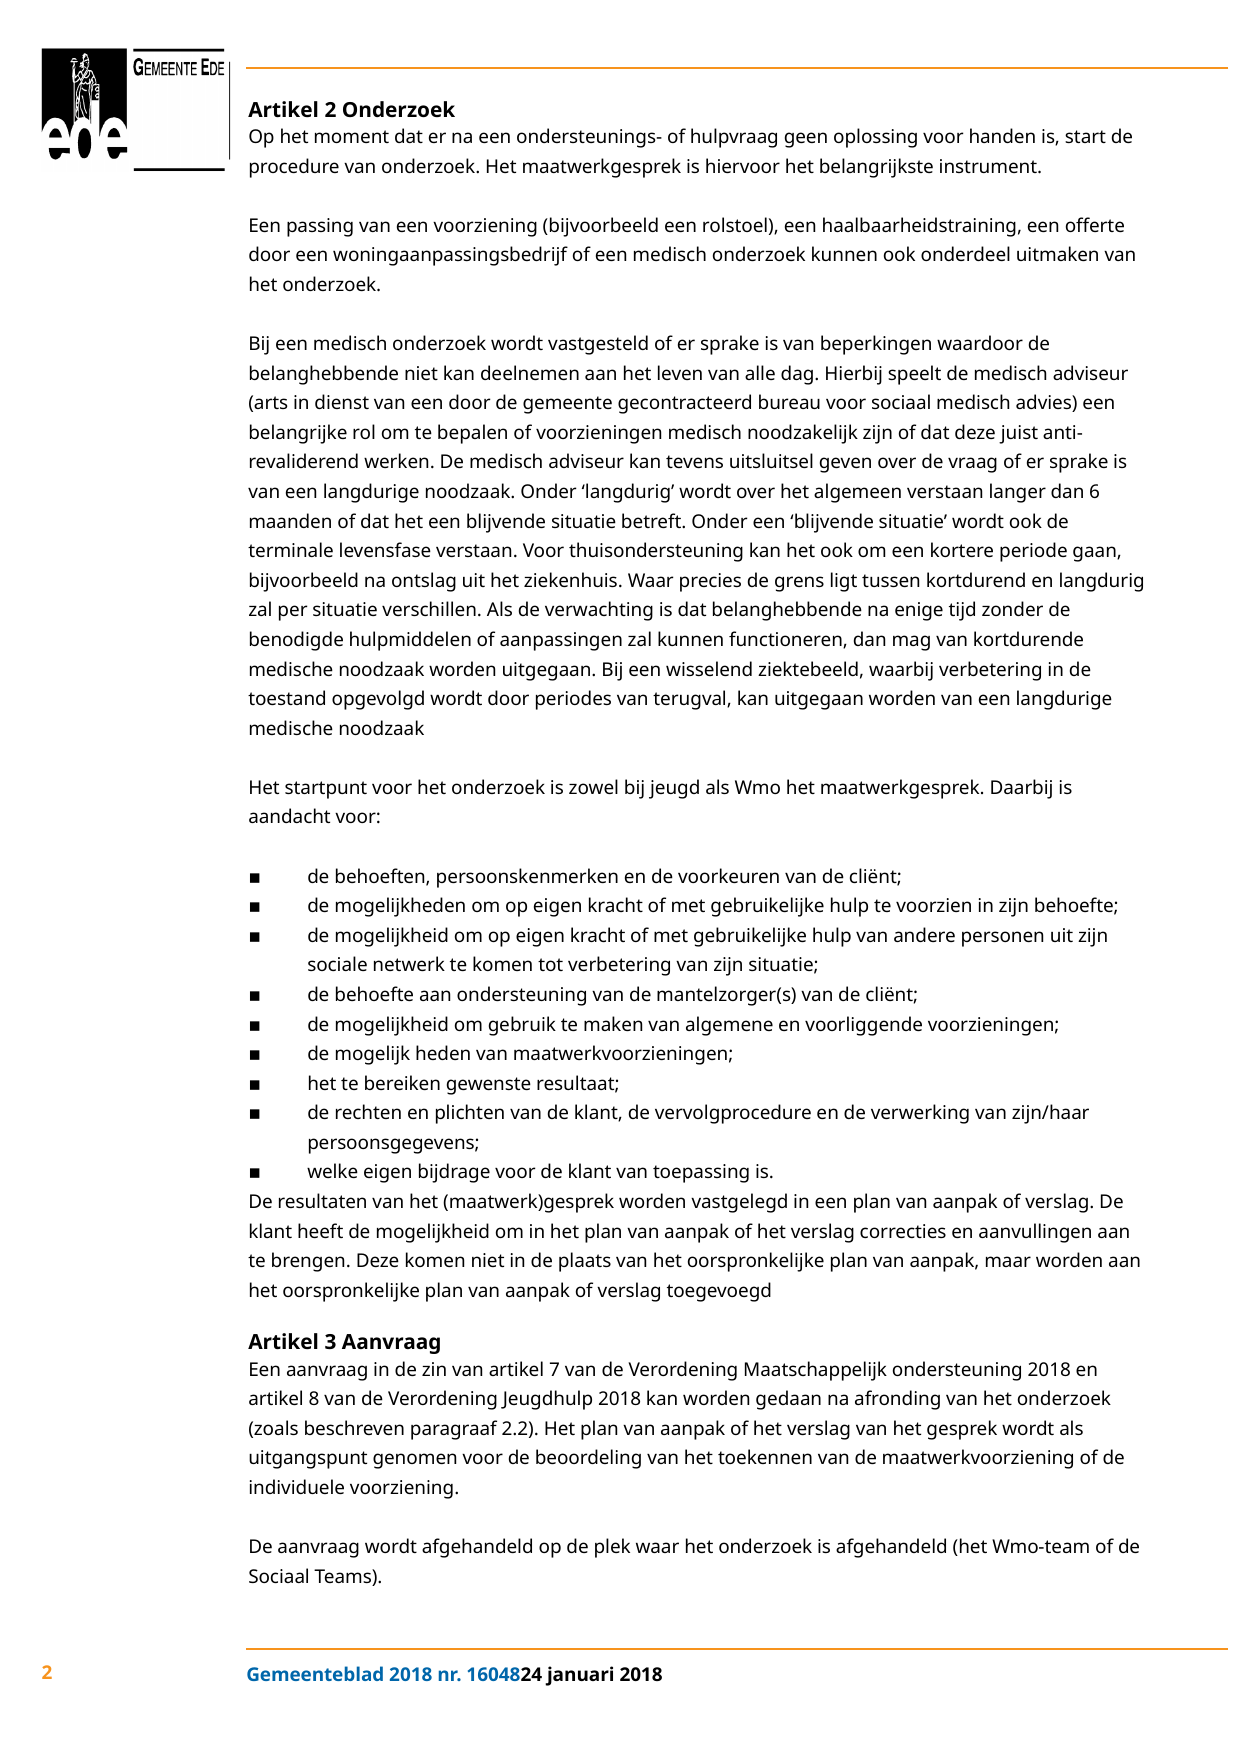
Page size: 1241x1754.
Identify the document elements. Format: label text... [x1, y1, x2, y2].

list de mogelijkheid om gebruik te maken van algemene en voorliggende voorzieningen; [248, 1011, 1152, 1036]
text Een passing van een voorziening (bijvoorbeeld een rolstoel), een haalbaarheidstraining, een offerte door een woningaanpassingsbedrijf of een medisch onderzoek kunnen ook onderdeel uitmaken van het onderzoek. [248, 212, 1152, 297]
list de rechten en plichten van de klant, de vervolgprocedure en de verwerking van zijn/haar persoonsgegevens; [248, 1099, 1152, 1155]
picture [41, 47, 231, 172]
text Op het moment dat er na een ondersteunings- of hulpvraag geen oplossing voor handen is, start de procedure van onderzoek. Het maatwerkgesprek is hiervoor het belangrijkste instrument. [248, 123, 1152, 178]
list welke eigen bijdrage voor de klant van toepassing is. [248, 1159, 1152, 1184]
list het te bereiken gewenste resultaat; [248, 1070, 1152, 1096]
list de mogelijkheid om op eigen kracht of met gebruikelijke hulp van andere personen uit zijn sociale netwerk te komen tot verbetering van zijn situatie; [248, 922, 1152, 977]
list de behoefte aan ondersteuning van de mantelzorger(s) van de cliënt; [248, 981, 1152, 1007]
text De resultaten van het (maatwerk)gesprek worden vastgelegd in een plan van aanpak of verslag. De klant heeft de mogelijkheid om in het plan van aanpak of het verslag correcties en aanvullingen aan te brengen. Deze komen niet in de plaats van het oorspronkelijke plan van aanpak, maar worden aan het oorspronkelijke plan van aanpak of verslag toegevoegd [248, 1188, 1152, 1303]
text Het startpunt voor het onderzoek is zowel bij jeugd als Wmo het maatwerkgesprek. Daarbij is aandacht voor: [248, 774, 1152, 829]
text Artikel 3 Aanvraag [248, 1327, 1152, 1356]
text Bij een medisch onderzoek wordt vastgesteld of er sprake is van beperkingen waardoor de belanghebbende niet kan deelnemen aan het leven van alle dag. Hierbij speelt de medisch adviseur (arts in dienst van een door de gemeente gecontracteerd bureau voor sociaal medisch advies) een belangrijke rol om te bepalen of voorzieningen medisch noodzakelijk zijn of dat deze juist anti-revaliderend werken. De medisch adviseur kan tevens uitsluitsel geven over de vraag of er sprake is van een langdurige noodzaak. Onder ‘langdurig’ wordt over het algemeen verstaan langer dan 6 maanden of dat het een blijvende situatie betreft. Onder een ‘blijvende situatie’ wordt ook de terminale levensfase verstaan. Voor thuisondersteuning kan het ook om een kortere periode gaan, bijvoorbeeld na ontslag uit het ziekenhuis. Waar precies de grens ligt tussen kortdurend en langdurig zal per situatie verschillen. Als de verwachting is dat belanghebbende na enige tijd zonder de benodigde hulpmiddelen of aanpassingen zal kunnen functioneren, dan mag van kortdurende medische noodzaak worden uitgegaan. Bij een wisselend ziektebeeld, waarbij verbetering in de toestand opgevolgd wordt door periodes van terugval, kan uitgegaan worden van een langdurige medische noodzaak [248, 330, 1152, 741]
list de mogelijkheden om op eigen kracht of met gebruikelijke hulp te voorzien in zijn behoefte; [248, 892, 1152, 918]
text Artikel 2 Onderzoek [248, 95, 1152, 123]
list de behoeften, persoonskenmerken en de voorkeuren van de cliënt; [248, 863, 1152, 888]
list de mogelijk heden van maatwerkvoorzieningen; [248, 1040, 1152, 1066]
text De aanvraag wordt afgehandeld op de plek waar het onderzoek is afgehandeld (het Wmo-team of de Sociaal Teams). [248, 1533, 1152, 1589]
text Een aanvraag in de zin van artikel 7 van de Verordening Maatschappelijk ondersteuning 2018 en artikel 8 van de Verordening Jeugdhulp 2018 kan worden gedaan na afronding van het onderzoek (zoals beschreven paragraaf 2.2). Het plan van aanpak of het verslag van het gesprek wordt als uitgangspunt genomen voor de beoordeling van het toekennen van de maatwerkvoorziening of de individuele voorziening. [248, 1356, 1152, 1500]
